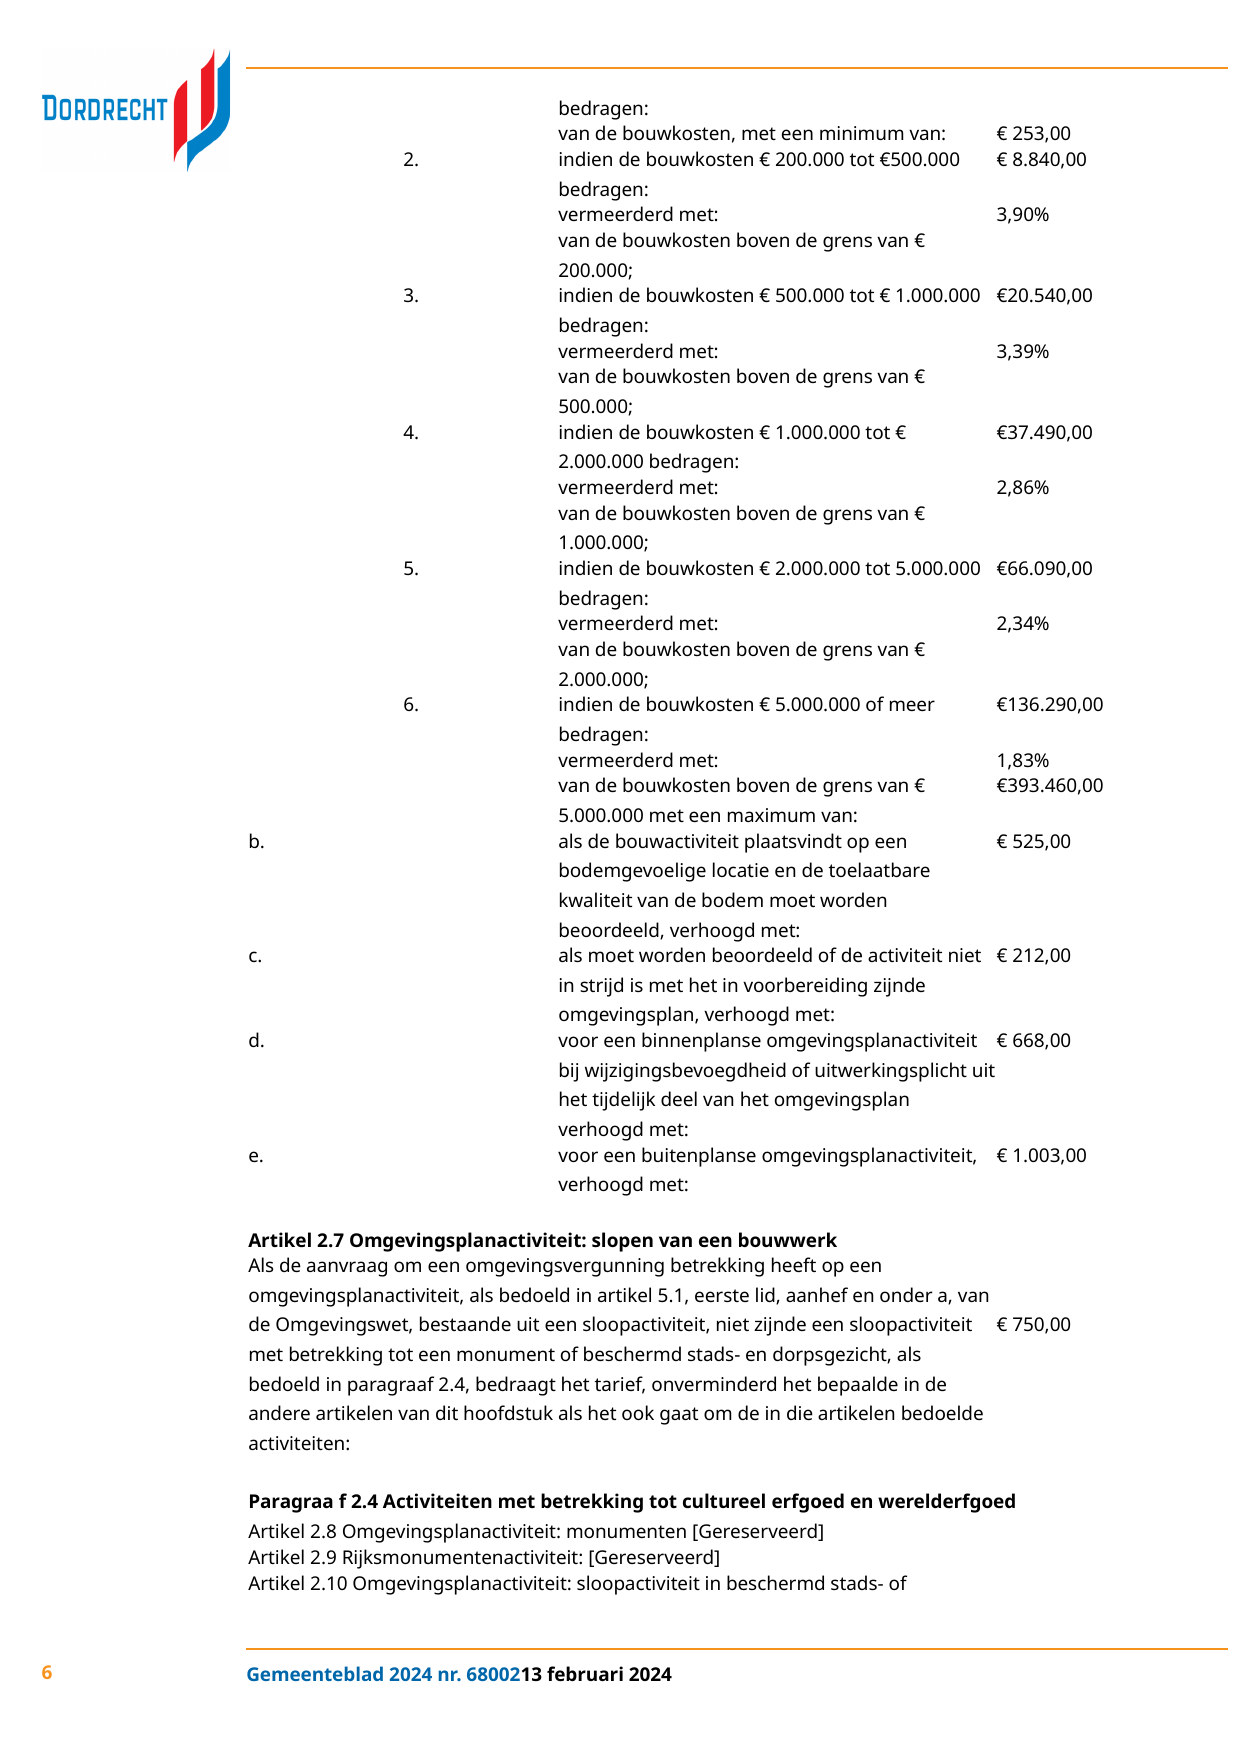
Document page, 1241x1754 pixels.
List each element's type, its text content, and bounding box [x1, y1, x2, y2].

table_cell [248, 95, 403, 121]
table_cell van de bouwkosten boven de grens van € 1.000.000; [558, 500, 996, 555]
table_cell €393.460,00 [996, 773, 1152, 828]
table_cell [248, 474, 403, 500]
table_cell € 8.840,00 [996, 146, 1152, 202]
table_cell c. [248, 943, 403, 1027]
table_cell [248, 555, 403, 611]
table_cell bedragen: [558, 95, 996, 121]
table_cell [996, 500, 1152, 555]
table_cell indien de bouwkosten € 2.000.000 tot 5.000.000 bedragen: [558, 555, 996, 611]
table_cell € 668,00 [996, 1028, 1152, 1142]
table_cell [996, 1197, 1152, 1252]
table_cell €20.540,00 [996, 283, 1152, 338]
table_cell [248, 500, 403, 555]
table_cell 3,39% [996, 338, 1152, 364]
table_cell € 525,00 [996, 828, 1152, 942]
table_cell van de bouwkosten, met een minimum van: [558, 121, 996, 146]
table_cell €37.490,00 [996, 419, 1152, 474]
table_cell [248, 419, 403, 474]
table_cell voor een binnenplanse omgevingsplanactiviteit bij wijzigingsbevoegdheid of uitwerkingsplicht uit het tijdelijk deel van het omgevingsplan verhoogd met: [558, 1028, 996, 1142]
table_cell b. [248, 828, 403, 942]
table_cell €66.090,00 [996, 555, 1152, 611]
table_cell Als de aanvraag om een omgevingsvergunning betrekking heeft op een omgevingsplanactiviteit, als bedoeld in artikel 5.1, eerste lid, aanhef en onder a, van de Omgevingswet, bestaande uit een sloopactiviteit, niet zijnde een sloopactiviteit met betrekking tot een monument of beschermd stads- en dorpsgezicht, als bedoeld in paragraaf 2.4, bedraagt het tarief, onverminderd het bepaalde in de andere artikelen van dit hoofdstuk als het ook gaat om de in die artikelen bedoelde activiteiten: [248, 1253, 996, 1456]
table_cell vermeerderd met: [558, 747, 996, 773]
text Paragraa f 2.4 Activiteiten met betrekking tot cultureel erfgoed en werelderfgoed [248, 1488, 1152, 1514]
picture [41, 47, 231, 172]
table_cell [248, 121, 403, 146]
table_cell [403, 636, 558, 692]
table_cell indien de bouwkosten € 5.000.000 of meer bedragen: [558, 692, 996, 747]
table_cell [248, 146, 403, 202]
table_cell [403, 773, 558, 828]
table_cell vermeerderd met: [558, 338, 996, 364]
table_cell [996, 95, 1152, 121]
table_cell vermeerderd met: [558, 202, 996, 227]
table_cell als de bouwactiviteit plaatsvindt op een bodemgevoelige locatie en de toelaatbare kwaliteit van de bodem moet worden beoordeeld, verhoogd met: [558, 828, 996, 942]
table_cell indien de bouwkosten € 500.000 tot € 1.000.000 bedragen: [558, 283, 996, 338]
table_cell [248, 338, 403, 364]
table_cell [248, 364, 403, 419]
table_cell d. [248, 1028, 403, 1142]
table_cell 1,83% [996, 747, 1152, 773]
table_cell vermeerderd met: [558, 611, 996, 636]
table_cell [248, 202, 403, 227]
table_cell 5. [403, 555, 558, 611]
table_cell Artikel 2.7 Omgevingsplanactiviteit: slopen van een bouwwerk [248, 1197, 996, 1252]
table_cell indien de bouwkosten € 200.000 tot €500.000 bedragen: [558, 146, 996, 202]
table_cell €136.290,00 [996, 692, 1152, 747]
table_cell [964, 1570, 1152, 1595]
table_cell [248, 611, 403, 636]
table_cell € 1.003,00 [996, 1142, 1152, 1197]
table_cell [403, 611, 558, 636]
table_cell Artikel 2.9 Rijksmonumentenactiviteit: [Gereserveerd] [248, 1544, 964, 1570]
table_header Artikel 2.8 Omgevingsplanactiviteit: monumenten [Gereserveerd] [248, 1518, 964, 1544]
table_cell [248, 747, 403, 773]
table_cell [403, 1142, 558, 1197]
table_cell e. [248, 1142, 403, 1197]
table_cell 2,86% [996, 474, 1152, 500]
table_cell Artikel 2.10 Omgevingsplanactiviteit: sloopactiviteit in beschermd stads- of [248, 1570, 964, 1595]
table_cell 2. [403, 146, 558, 202]
table_cell als moet worden beoordeeld of de activiteit niet in strijd is met het in voorbereiding zijnde omgevingsplan, verhoogd met: [558, 943, 996, 1027]
table_cell [996, 227, 1152, 283]
table_cell [403, 943, 558, 1027]
table_cell 4. [403, 419, 558, 474]
table_cell [248, 773, 403, 828]
table_cell 3,90% [996, 202, 1152, 227]
table_cell vermeerderd met: [558, 474, 996, 500]
table_cell 2,34% [996, 611, 1152, 636]
table_cell [403, 1028, 558, 1142]
table_cell voor een buitenplanse omgevingsplanactiviteit, verhoogd met: [558, 1142, 996, 1197]
table_cell indien de bouwkosten € 1.000.000 tot € 2.000.000 bedragen: [558, 419, 996, 474]
table_cell van de bouwkosten boven de grens van € 500.000; [558, 364, 996, 419]
table_cell [996, 636, 1152, 692]
table_cell € 750,00 [996, 1253, 1152, 1456]
table_cell [248, 283, 403, 338]
table_cell van de bouwkosten boven de grens van € 2.000.000; [558, 636, 996, 692]
table_cell van de bouwkosten boven de grens van € 200.000; [558, 227, 996, 283]
table_cell [403, 474, 558, 500]
table_cell [403, 747, 558, 773]
table_cell [248, 692, 403, 747]
table_cell [996, 364, 1152, 419]
table_cell [403, 95, 558, 121]
table_cell [248, 636, 403, 692]
table_cell € 212,00 [996, 943, 1152, 1027]
table_cell [248, 227, 403, 283]
table_header [964, 1518, 1152, 1544]
table_cell [403, 338, 558, 364]
table_cell [964, 1544, 1152, 1570]
table_cell [403, 202, 558, 227]
table_cell € 253,00 [996, 121, 1152, 146]
table_cell [403, 500, 558, 555]
table_cell 3. [403, 283, 558, 338]
table_cell [403, 364, 558, 419]
table_cell van de bouwkosten boven de grens van € 5.000.000 met een maximum van: [558, 773, 996, 828]
table_cell 6. [403, 692, 558, 747]
table_cell [403, 227, 558, 283]
table_cell [403, 828, 558, 942]
table_cell [403, 121, 558, 146]
